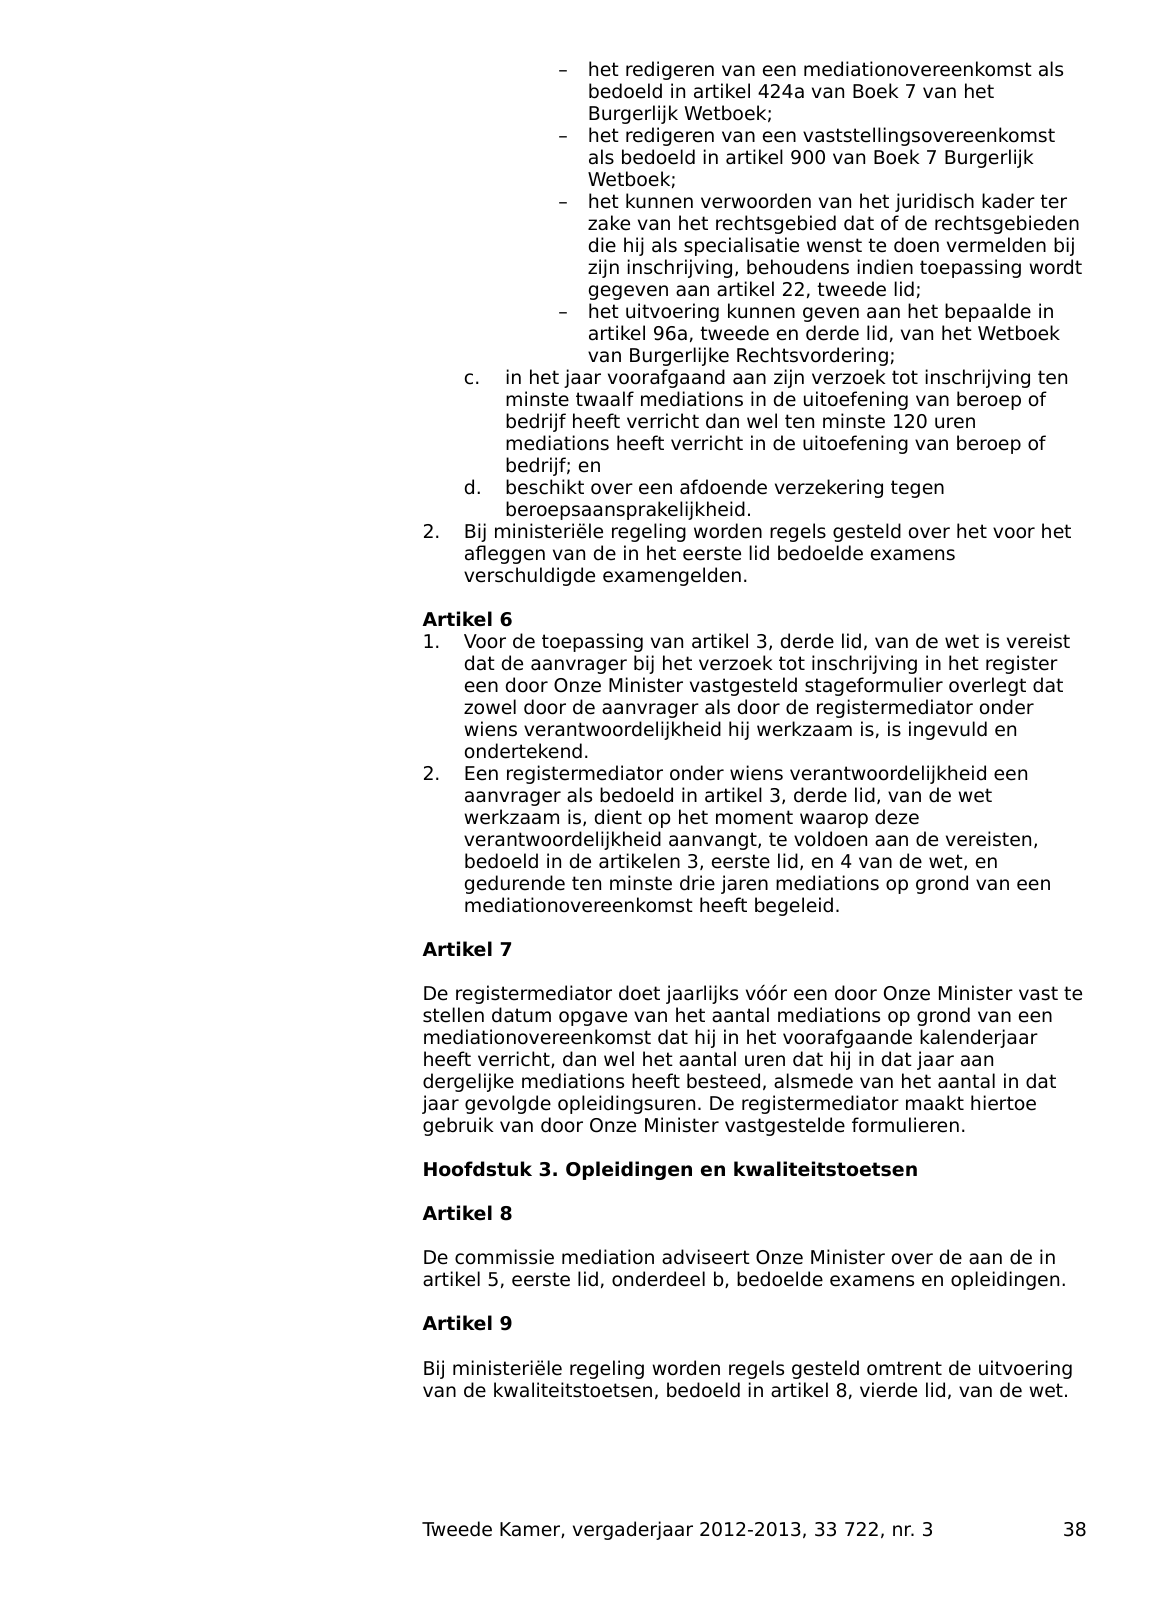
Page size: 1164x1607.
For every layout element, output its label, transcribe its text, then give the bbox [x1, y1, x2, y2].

text – het kunnen verwoorden van het juridisch kader ter zake van het rechtsgebied dat of de rechtsgebieden die hij als specialisatie wenst te doen vermelden bij zijn inschrijving, behoudens indien toepassing wordt gegeven aan artikel 22, tweede lid; [558, 191, 1087, 301]
text 1. Voor de toepassing van artikel 3, derde lid, van de wet is vereist dat de aanvrager bij het verzoek tot inschrijving in het register een door Onze Minister vastgesteld stageformulier overlegt dat zowel door de aanvrager als door de registermediator onder wiens verantwoordelijkheid hij werkzaam is, is ingevuld en ondertekend. [422, 631, 1087, 763]
text – het redigeren van een mediationovereenkomst als bedoeld in artikel 424a van Boek 7 van het Burgerlijk Wetboek; [558, 59, 1087, 125]
subtitle Hoofdstuk 3. Opleidingen en kwaliteitstoetsen [422, 1159, 1087, 1181]
text – het uitvoering kunnen geven aan het bepaalde in artikel 96a, tweede en derde lid, van het Wetboek van Burgerlijke Rechtsvordering; [558, 301, 1087, 367]
text 2. Een registermediator onder wiens verantwoordelijkheid een aanvrager als bedoeld in artikel 3, derde lid, van de wet werkzaam is, dient op het moment waarop deze verantwoordelijkheid aanvangt, te voldoen aan de vereisten, bedoeld in de artikelen 3, eerste lid, en 4 van de wet, en gedurende ten minste drie jaren mediations op grond van een mediationovereenkomst heeft begeleid. [422, 763, 1087, 916]
text De commissie mediation adviseert Onze Minister over de aan de in artikel 5, eerste lid, onderdeel b, bedoelde examens en opleidingen. [422, 1247, 1087, 1291]
text Bij ministeriële regeling worden regels gesteld omtrent de uitvoering van de kwaliteitstoetsen, bedoeld in artikel 8, vierde lid, van de wet. [422, 1357, 1087, 1401]
subtitle Artikel 6 [422, 609, 1087, 631]
text – het redigeren van een vaststellingsovereenkomst als bedoeld in artikel 900 van Boek 7 Burgerlijk Wetboek; [558, 125, 1087, 191]
text d. beschikt over een afdoende verzekering tegen beroepsaansprakelijkheid. [464, 477, 1087, 521]
text c. in het jaar voorafgaand aan zijn verzoek tot inschrijving ten minste twaalf mediations in de uitoefening van beroep of bedrijf heeft verricht dan wel ten minste 120 uren mediations heeft verricht in de uitoefening van beroep of bedrijf; en [464, 367, 1087, 477]
subtitle Artikel 7 [422, 939, 1087, 961]
text 2. Bij ministeriële regeling worden regels gesteld over het voor het afleggen van de in het eerste lid bedoelde examens verschuldigde examengelden. [422, 521, 1087, 587]
text De registermediator doet jaarlijks vóór een door Onze Minister vast te stellen datum opgave van het aantal mediations op grond van een mediationovereenkomst dat hij in het voorafgaande kalenderjaar heeft verricht, dan wel het aantal uren dat hij in dat jaar aan dergelijke mediations heeft besteed, alsmede van het aantal in dat jaar gevolgde opleidingsuren. De registermediator maakt hiertoe gebruik van door Onze Minister vastgestelde formulieren. [422, 983, 1087, 1137]
subtitle Artikel 9 [422, 1313, 1087, 1335]
subtitle Artikel 8 [422, 1203, 1087, 1225]
